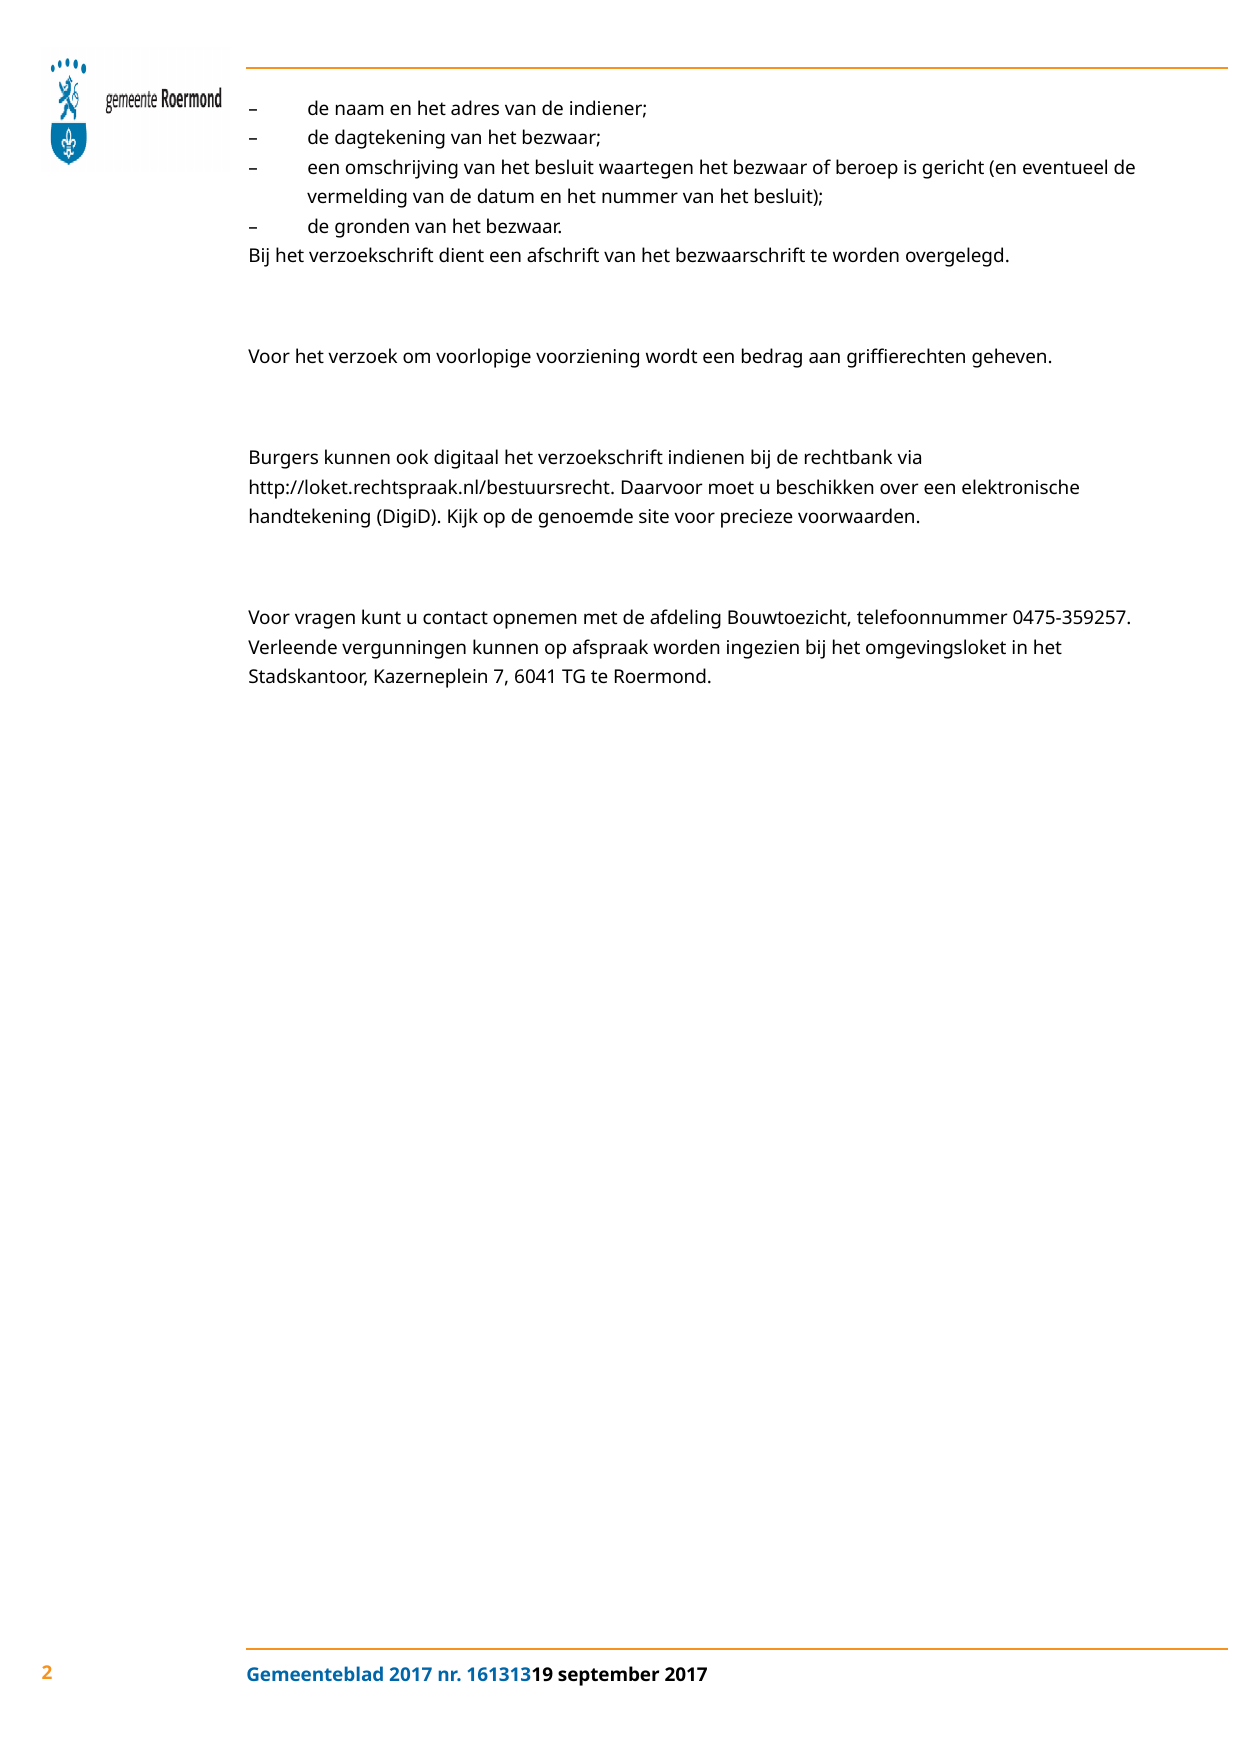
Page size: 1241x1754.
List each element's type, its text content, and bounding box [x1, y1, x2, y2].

list een omschrijving van het besluit waartegen het bezwaar of beroep is gericht (en eventueel de vermelding van de datum en het nummer van het besluit); [248, 154, 1152, 209]
list de dagtekening van het bezwaar; [248, 124, 1152, 150]
list de naam en het adres van de indiener; [248, 95, 1152, 121]
text Voor vragen kunt u contact opnemen met de afdeling Bouwtoezicht, telefoonnummer 0475-359257. Verleende vergunningen kunnen op afspraak worden ingezien bij het omgevingsloket in het Stadskantoor, Kazerneplein 7, 6041 TG te Roermond. [248, 604, 1152, 689]
text Voor het verzoek om voorlopige voorziening wordt een bedrag aan griffierechten geheven. [248, 343, 1152, 369]
text Burgers kunnen ook digitaal het verzoekschrift indienen bij de rechtbank via http://loket.rechtspraak.nl/bestuursrecht. Daarvoor moet u beschikken over een elektronische handtekening (DigiD). Kijk op de genoemde site voor precieze voorwaarden. [248, 444, 1152, 529]
text Bij het verzoekschrift dient een afschrift van het bezwaarschrift te worden overgelegd. [248, 243, 1152, 268]
list de gronden van het bezwaar. [248, 213, 1152, 239]
picture [41, 47, 231, 172]
